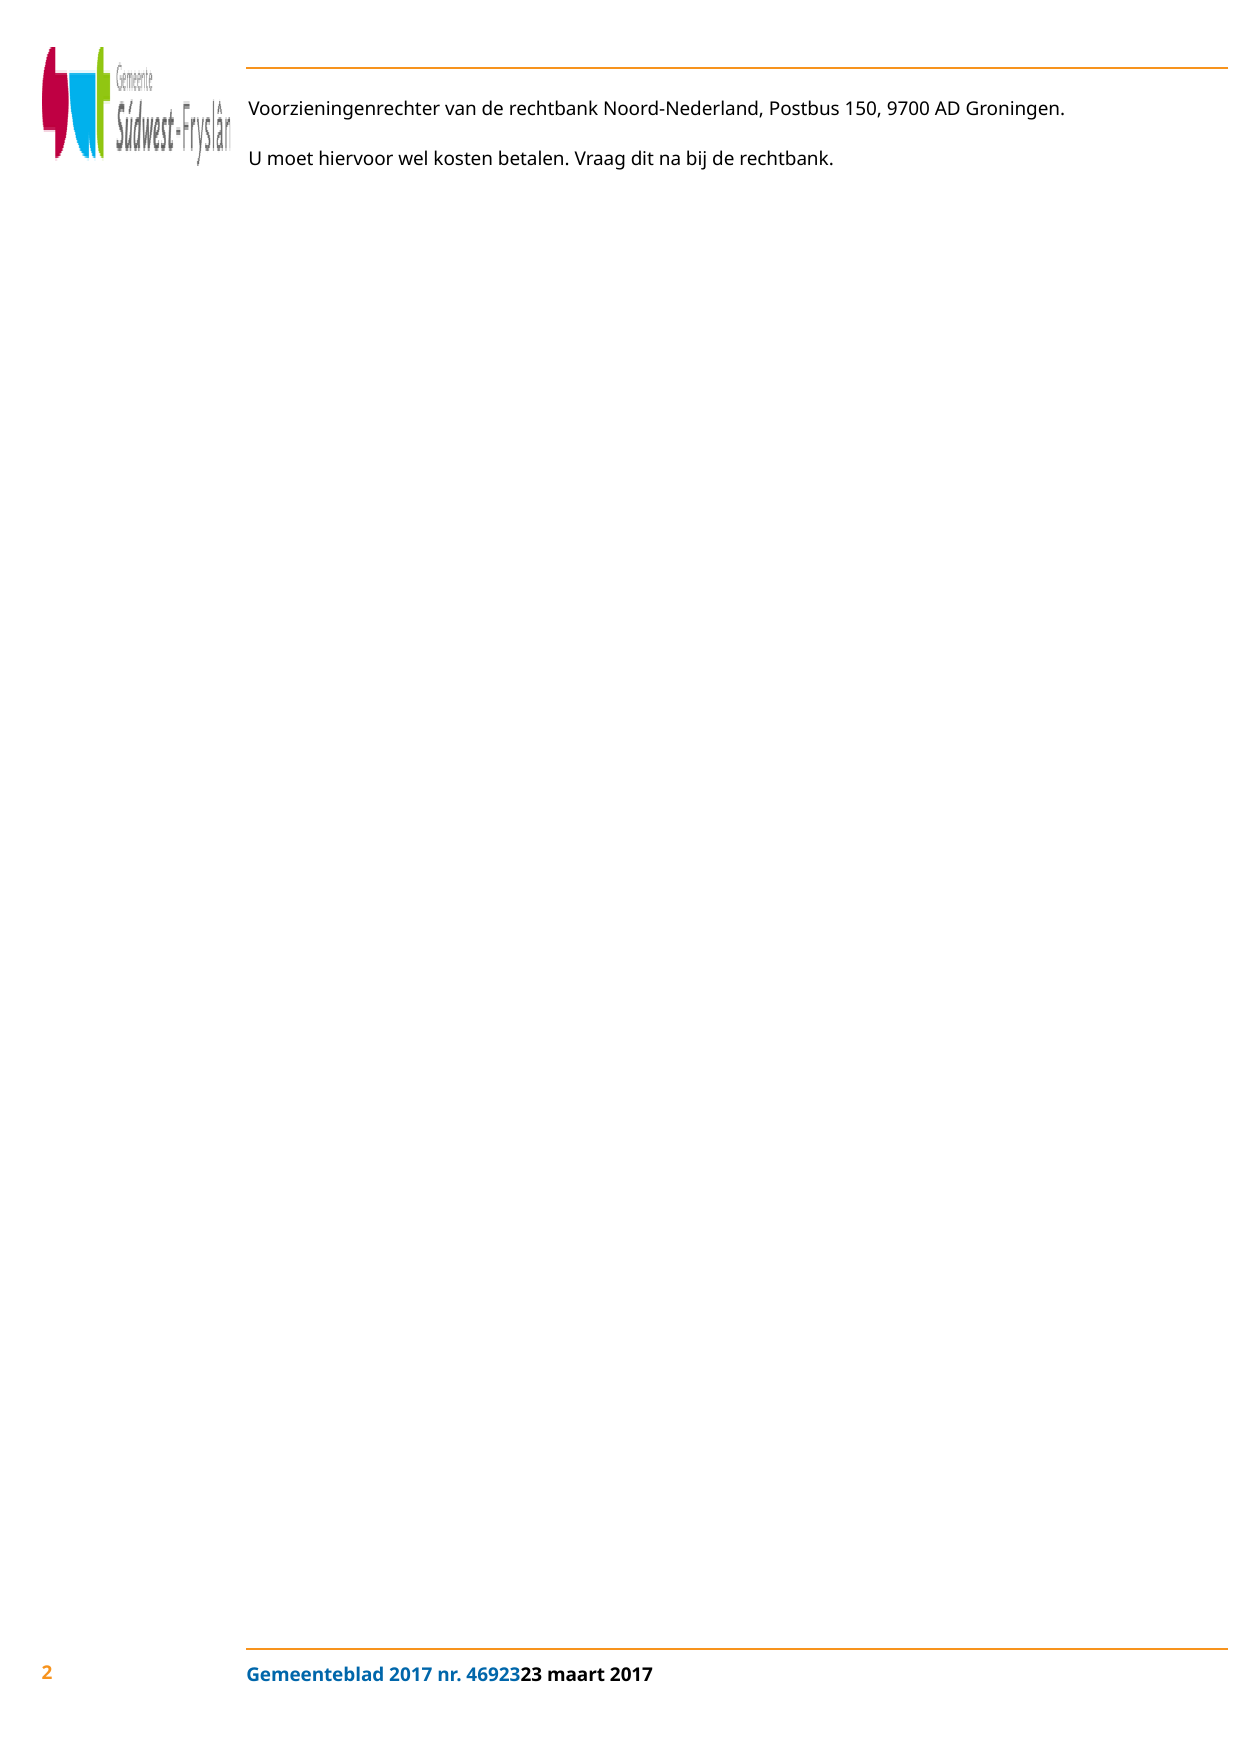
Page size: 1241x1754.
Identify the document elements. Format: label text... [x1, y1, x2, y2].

picture [41, 47, 231, 172]
text U moet hiervoor wel kosten betalen. Vraag dit na bij de rechtbank. [248, 145, 1152, 171]
text Voorzieningenrechter van de rechtbank Noord-Nederland, Postbus 150, 9700 AD Groningen. [248, 95, 1152, 121]
